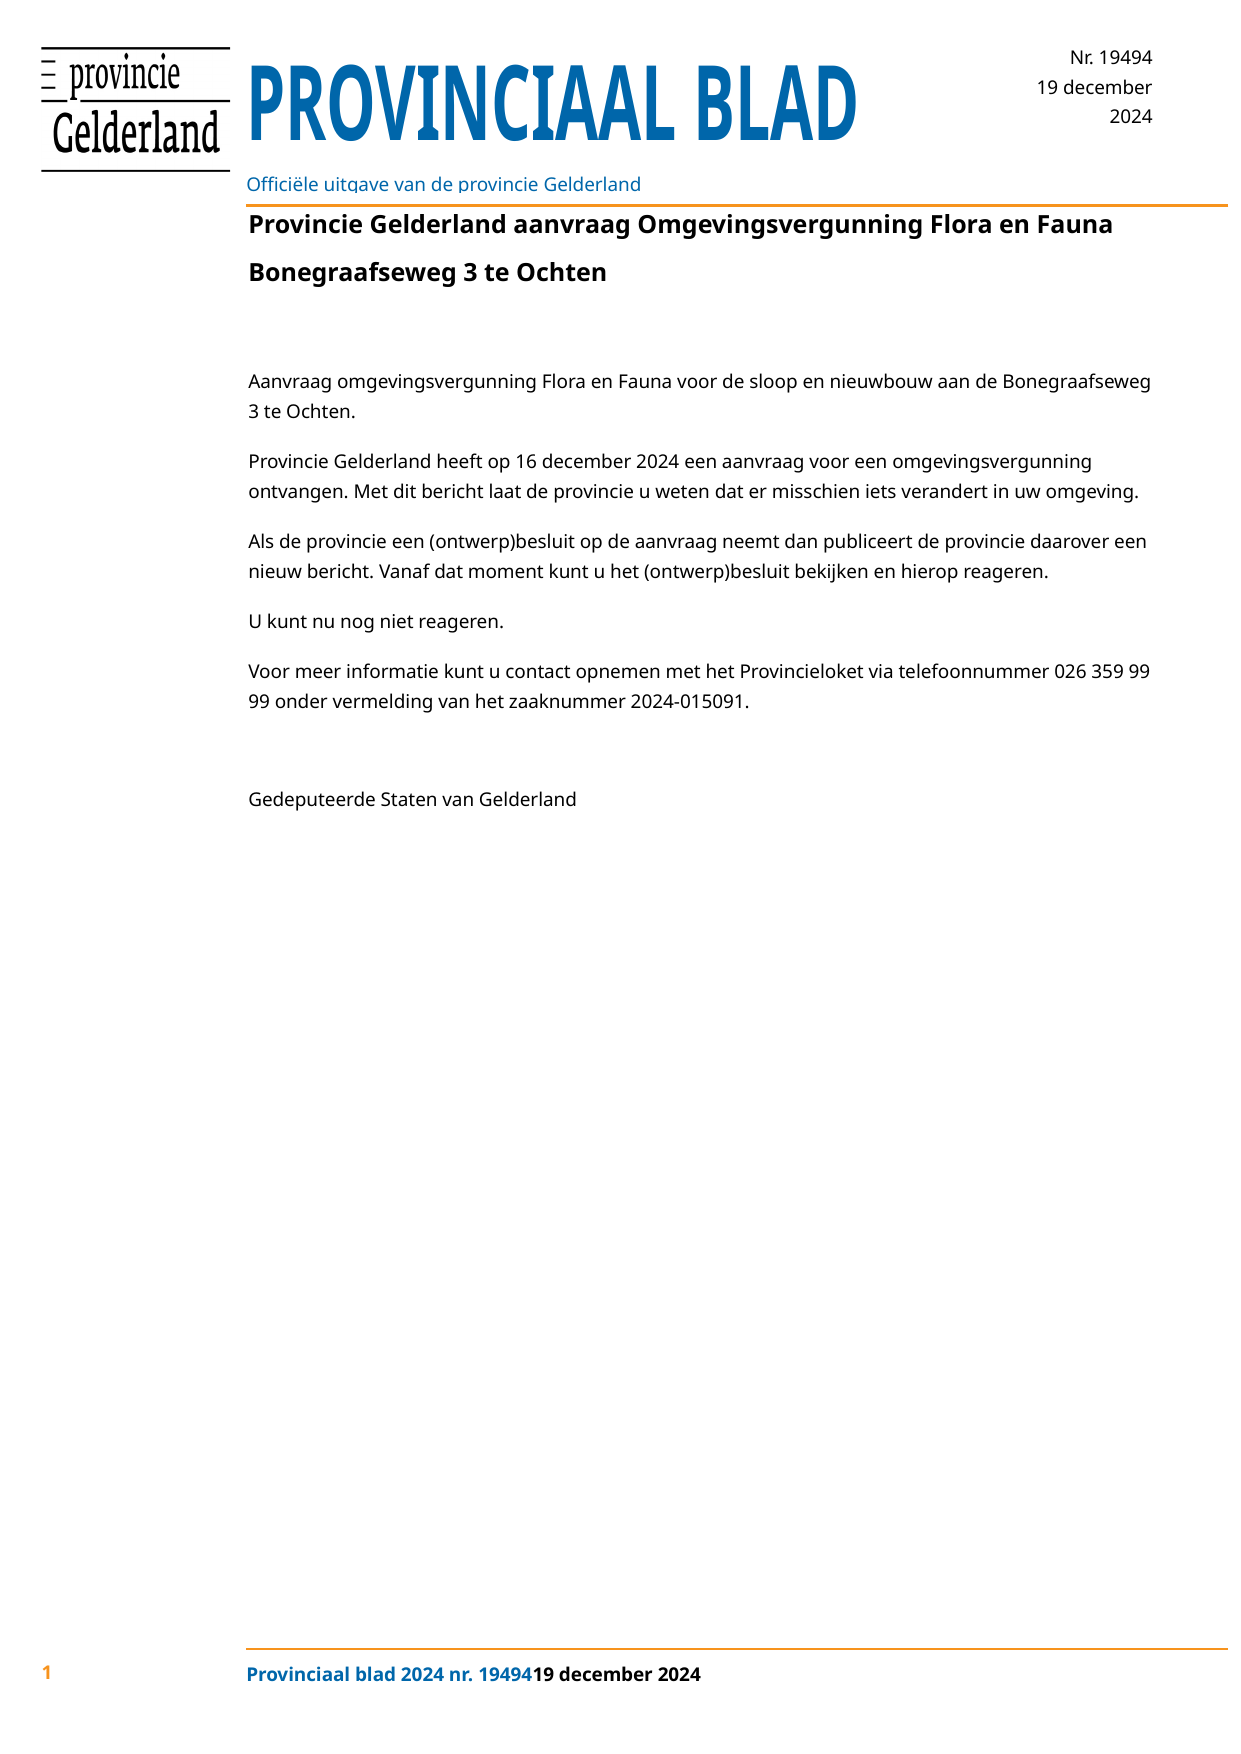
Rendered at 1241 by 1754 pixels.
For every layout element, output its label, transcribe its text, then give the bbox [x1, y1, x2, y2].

text Aanvraag omgevingsvergunning Flora en Fauna voor de sloop en nieuwbouw aan de Bonegraafseweg 3 te Ochten. [248, 368, 1152, 424]
picture [41, 47, 231, 172]
text Provincie Gelderland aanvraag Omgevingsvergunning Flora en Fauna Bonegraafseweg 3 te Ochten [248, 207, 1152, 288]
text Voor meer informatie kunt u contact opnemen met het Provincieloket via telefoonnummer 026 359 99 99 onder vermelding van het zaaknummer 2024-015091. [248, 659, 1152, 714]
text Gedeputeerde Staten van Gelderland [248, 787, 1152, 812]
text Als de provincie een (ontwerp)besluit op de aanvraag neemt dan publiceert de provincie daarover een nieuw bericht. Vanaf dat moment kunt u het (ontwerp)besluit bekijken en hierop reageren. [248, 528, 1152, 584]
text U kunt nu nog niet reageren. [248, 608, 1152, 634]
text Provincie Gelderland heeft op 16 december 2024 een aanvraag voor een omgevingsvergunning ontvangen. Met dit bericht laat de provincie u weten dat er misschien iets verandert in uw omgeving. [248, 448, 1152, 504]
